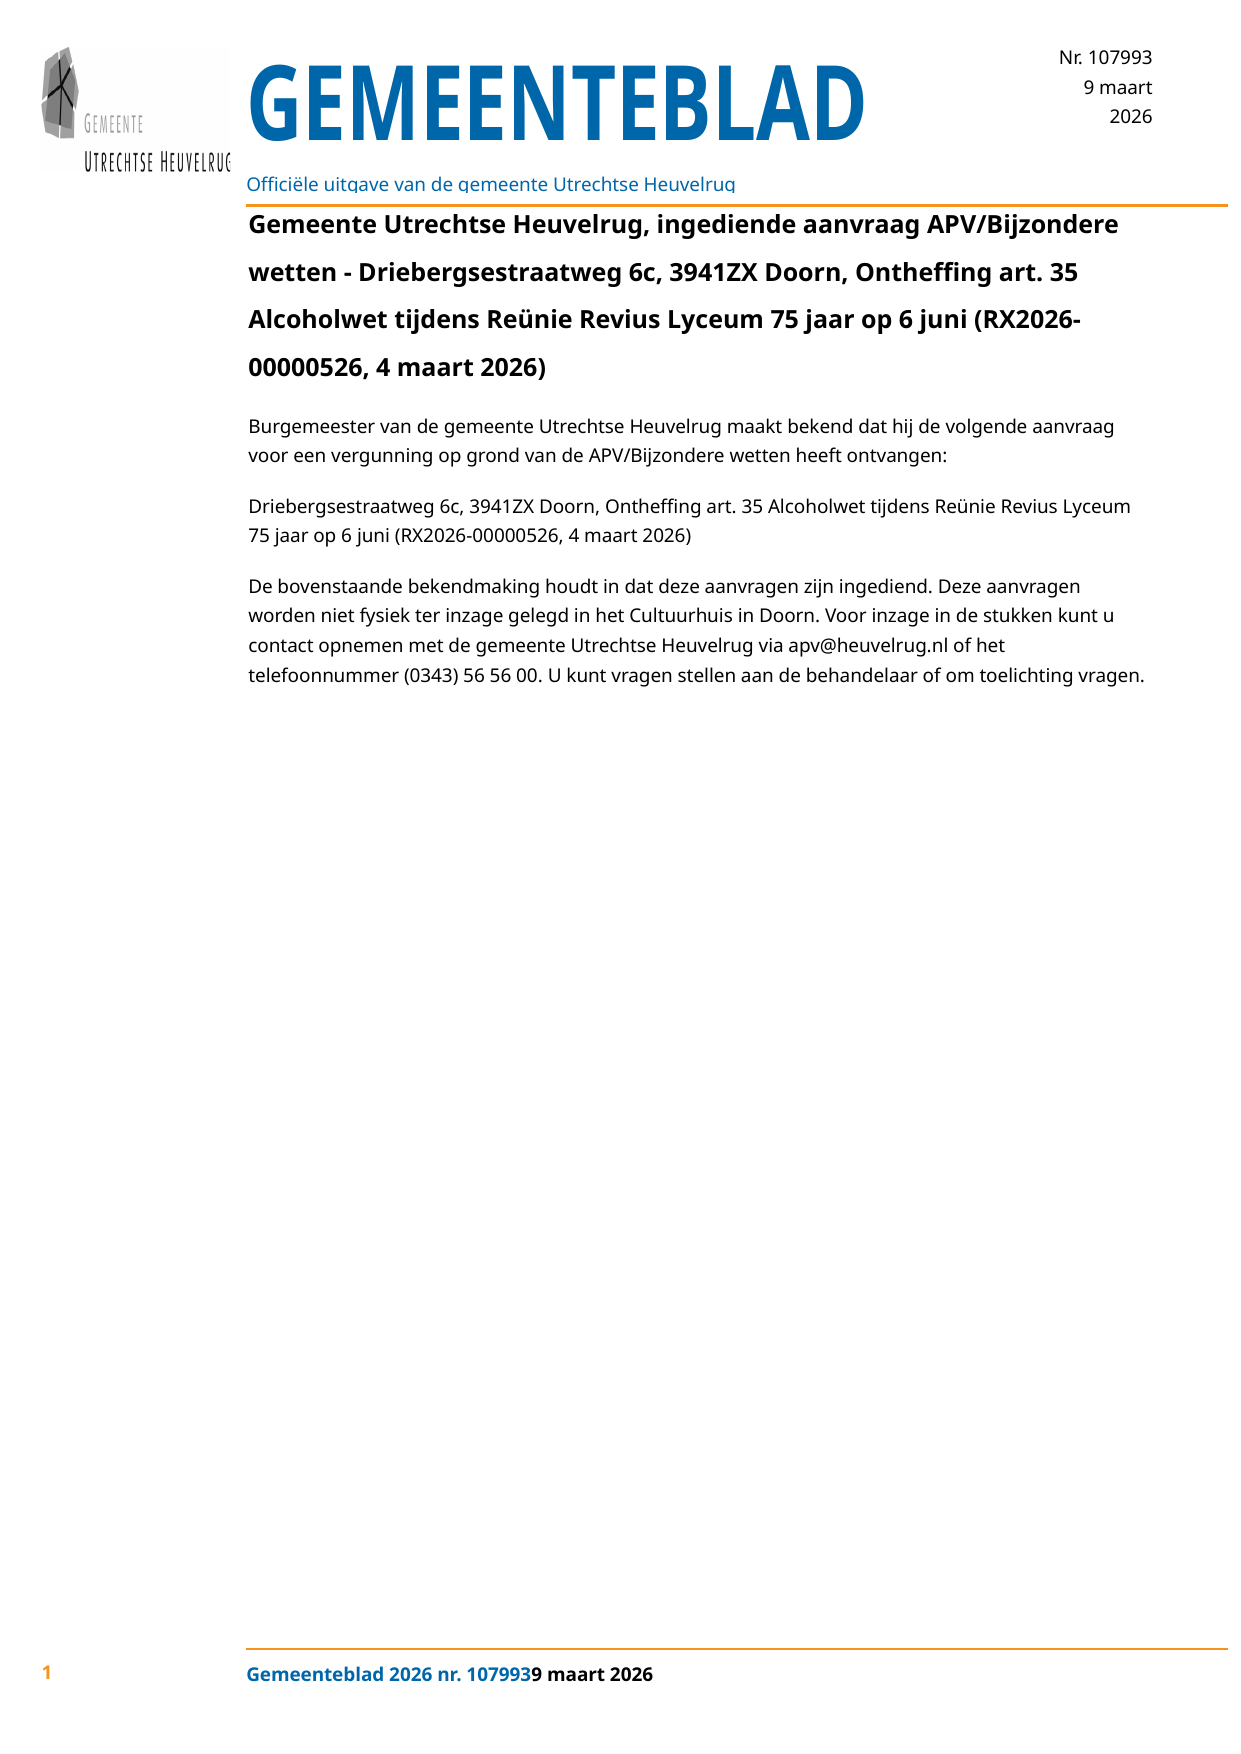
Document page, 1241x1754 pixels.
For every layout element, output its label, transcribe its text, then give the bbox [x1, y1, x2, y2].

text Driebergsestraatweg 6c, 3941ZX Doorn, Ontheffing art. 35 Alcoholwet tijdens Reünie Revius Lyceum 75 jaar op 6 juni (RX2026-00000526, 4 maart 2026) [248, 493, 1152, 548]
text Gemeente Utrechtse Heuvelrug, ingediende aanvraag APV/Bijzondere wetten - Driebergsestraatweg 6c, 3941ZX Doorn, Ontheffing art. 35 Alcoholwet tijdens Reünie Revius Lyceum 75 jaar op 6 juni (RX2026-00000526, 4 maart 2026) [248, 207, 1152, 384]
picture [41, 47, 231, 172]
text Burgemeester van de gemeente Utrechtse Heuvelrug maakt bekend dat hij de volgende aanvraag voor een vergunning op grond van de APV/Bijzondere wetten heeft ontvangen: [248, 413, 1152, 468]
text De bovenstaande bekendmaking houdt in dat deze aanvragen zijn ingediend. Deze aanvragen worden niet fysiek ter inzage gelegd in het Cultuurhuis in Doorn. Voor inzage in de stukken kunt u contact opnemen met de gemeente Utrechtse Heuvelrug via apv@heuvelrug.nl of het telefoonnummer (0343) 56 56 00. U kunt vragen stellen aan de behandelaar of om toelichting vragen. [248, 573, 1152, 688]
